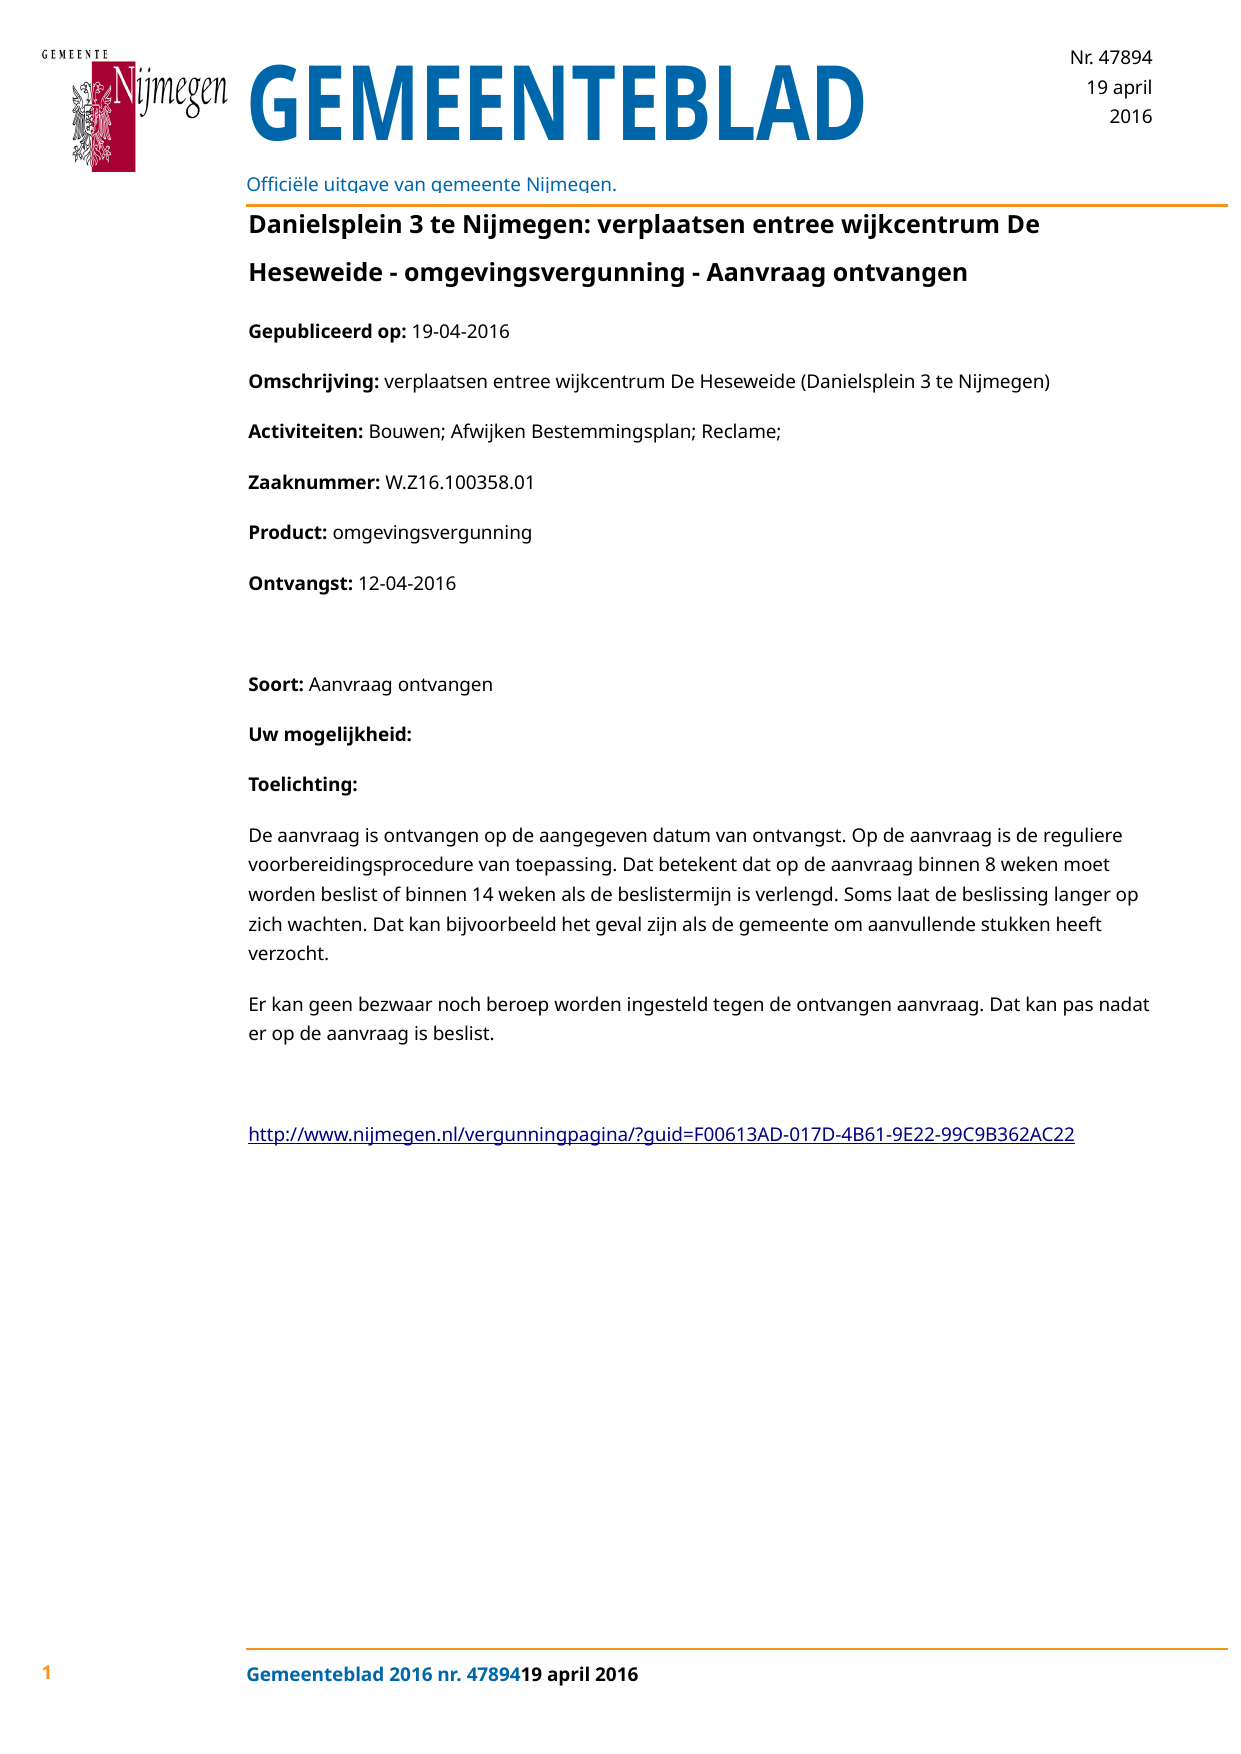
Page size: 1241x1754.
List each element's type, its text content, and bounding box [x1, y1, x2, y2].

text Gepubliceerd op: 19-04-2016 [248, 318, 1152, 344]
text Ontvangst: 12-04-2016 [248, 570, 1152, 596]
text Zaaknummer: W.Z16.100358.01 [248, 469, 1152, 495]
text De aanvraag is ontvangen op de aangegeven datum van ontvangst. Op de aanvraag is de reguliere voorbereidingsprocedure van toepassing. Dat betekent dat op de aanvraag binnen 8 weken moet worden beslist of binnen 14 weken als de beslistermijn is verlengd. Soms laat de beslissing langer op zich wachten. Dat kan bijvoorbeeld het geval zijn als de gemeente om aanvullende stukken heeft verzocht. [248, 822, 1152, 966]
picture [41, 47, 231, 172]
text Danielsplein 3 te Nijmegen: verplaatsen entree wijkcentrum De Heseweide - omgevingsvergunning - Aanvraag ontvangen [248, 207, 1152, 288]
text Product: omgevingsvergunning [248, 519, 1152, 545]
text Omschrijving: verplaatsen entree wijkcentrum De Heseweide (Danielsplein 3 te Nijmegen) [248, 368, 1152, 394]
text Uw mogelijkheid: [248, 721, 1152, 747]
text Soort: Aanvraag ontvangen [248, 671, 1152, 697]
text http://www.nijmegen.nl/vergunningpagina/?guid=F00613AD-017D-4B61-9E22-99C9B362AC22 [248, 1121, 1152, 1147]
text Activiteiten: Bouwen; Afwijken Bestemmingsplan; Reclame; [248, 419, 1152, 444]
text Er kan geen bezwaar noch beroep worden ingesteld tegen de ontvangen aanvraag. Dat kan pas nadat er op de aanvraag is beslist. [248, 991, 1152, 1046]
text Toelichting: [248, 772, 1152, 797]
